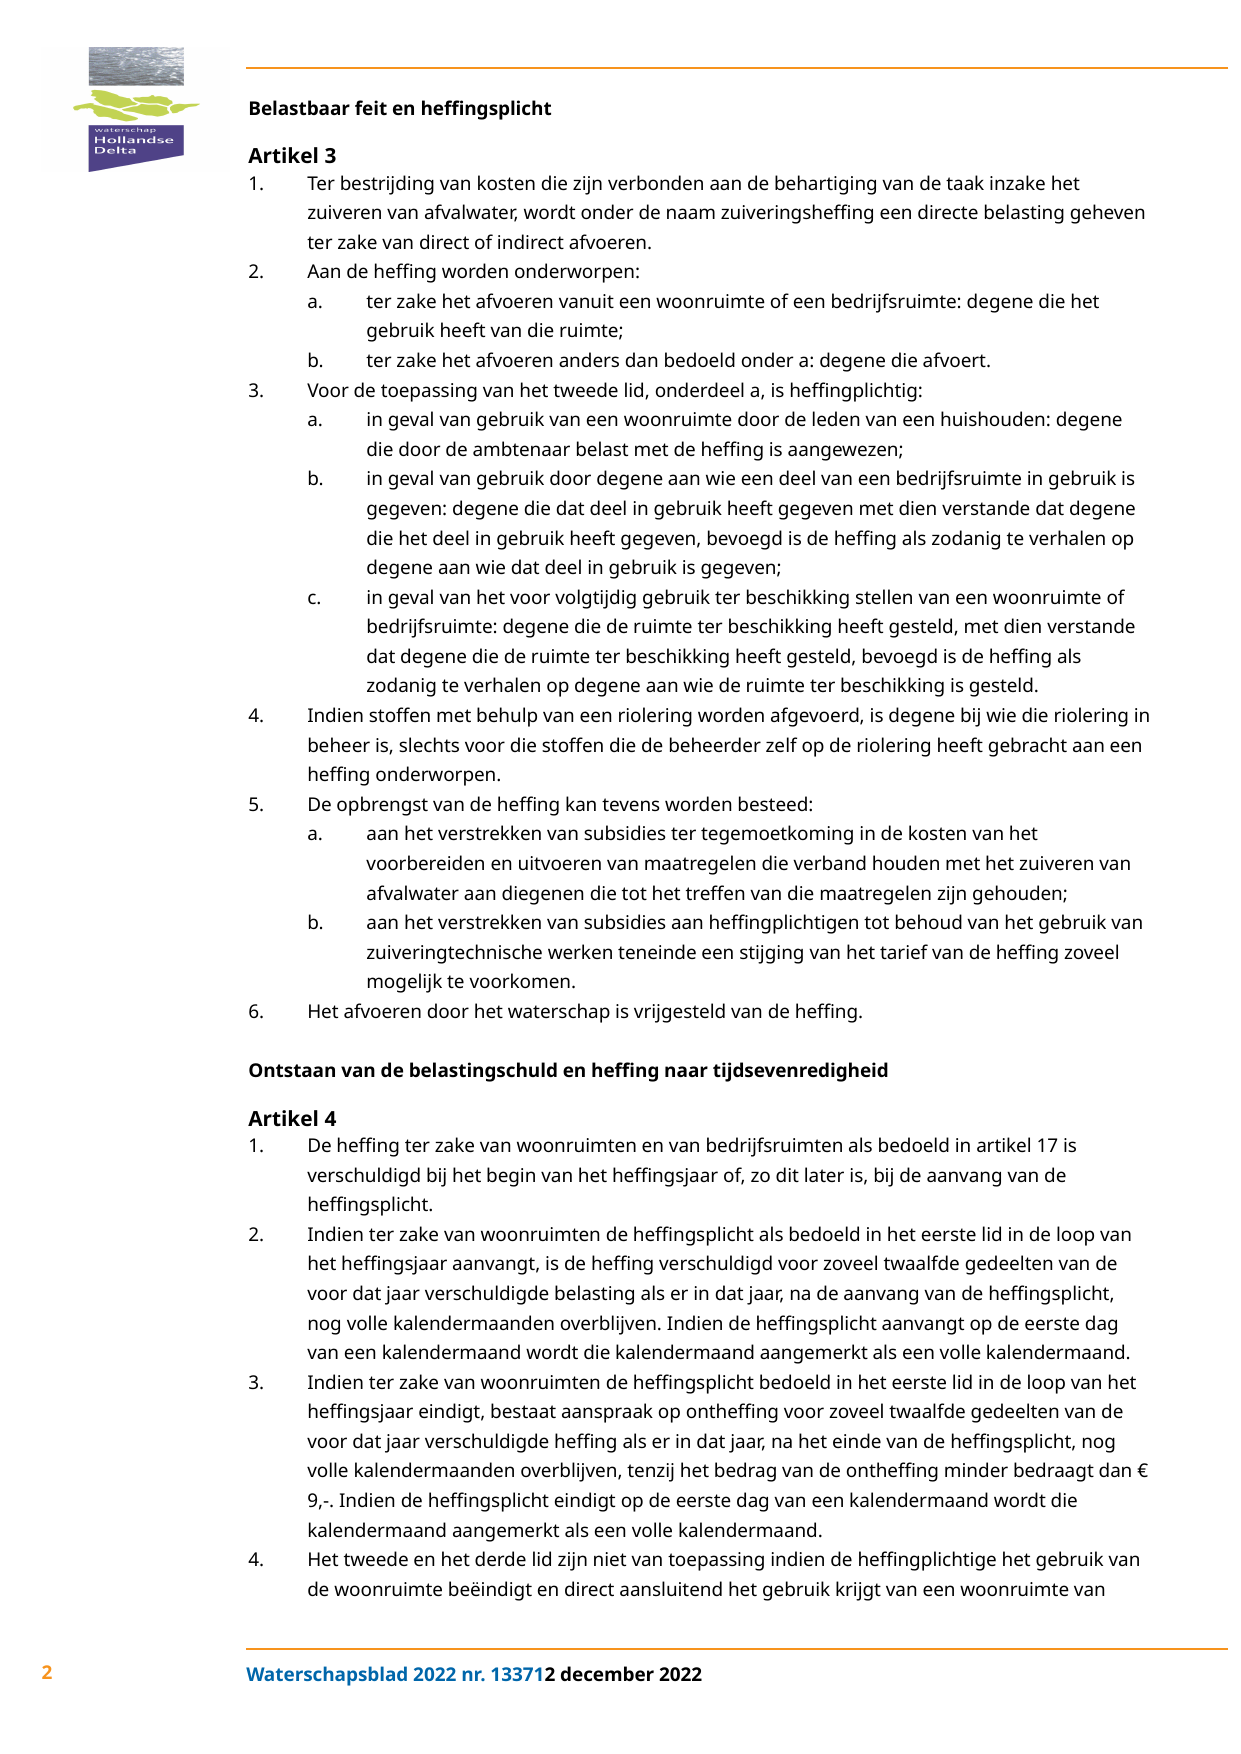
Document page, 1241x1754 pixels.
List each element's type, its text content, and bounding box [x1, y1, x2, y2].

list in geval van gebruik van een woonruimte door de leden van een huishouden: degene die door de ambtenaar belast met de heffing is aangewezen; [307, 406, 1152, 462]
list Aan de heffing worden onderworpen: [248, 258, 1152, 284]
picture [41, 47, 231, 172]
list aan het verstrekken van subsidies aan heffingplichtigen tot behoud van het gebruik van zuiveringtechnische werken teneinde een stijging van het tarief van de heffing zoveel mogelijk te voorkomen. [307, 909, 1152, 994]
text Ontstaan van de belastingschuld en heffing naar tijdsevenredigheid [248, 1057, 1152, 1083]
list in geval van gebruik door degene aan wie een deel van een bedrijfsruimte in gebruik is gegeven: degene die dat deel in gebruik heeft gegeven met dien verstande dat degene die het deel in gebruik heeft gegeven, bevoegd is de heffing als zodanig te verhalen op degene aan wie dat deel in gebruik is gegeven; [307, 466, 1152, 580]
list in geval van het voor volgtijdig gebruik ter beschikking stellen van een woonruimte of bedrijfsruimte: degene die de ruimte ter beschikking heeft gesteld, met dien verstande dat degene die de ruimte ter beschikking heeft gesteld, bevoegd is de heffing als zodanig te verhalen op degene aan wie de ruimte ter beschikking is gesteld. [307, 584, 1152, 698]
list Het afvoeren door het waterschap is vrijgesteld van de heffing. [248, 998, 1152, 1024]
list Indien ter zake van woonruimten de heffingsplicht bedoeld in het eerste lid in de loop van het heffingsjaar eindigt, bestaat aanspraak op ontheffing voor zoveel twaalfde gedeelten van de voor dat jaar verschuldigde heffing als er in dat jaar, na het einde van de heffingsplicht, nog volle kalendermaanden overblijven, tenzij het bedrag van de ontheffing minder bedraagt dan € 9,-. Indien de heffingsplicht eindigt op de eerste dag van een kalendermaand wordt die kalendermaand aangemerkt als een volle kalendermaand. [248, 1369, 1152, 1543]
list Ter bestrijding van kosten die zijn verbonden aan de behartiging van de taak inzake het zuiveren van afvalwater, wordt onder de naam zuiveringsheffing een directe belasting geheven ter zake van direct of indirect afvoeren. [248, 170, 1152, 255]
list Indien ter zake van woonruimten de heffingsplicht als bedoeld in het eerste lid in de loop van het heffingsjaar aanvangt, is de heffing verschuldigd voor zoveel twaalfde gedeelten van de voor dat jaar verschuldigde belasting als er in dat jaar, na de aanvang van de heffingsplicht, nog volle kalendermaanden overblijven. Indien de heffingsplicht aanvangt op de eerste dag van een kalendermaand wordt die kalendermaand aangemerkt als een volle kalendermaand. [248, 1221, 1152, 1365]
list Indien stoffen met behulp van een riolering worden afgevoerd, is degene bij wie die riolering in beheer is, slechts voor die stoffen die de beheerder zelf op de riolering heeft gebracht aan een heffing onderworpen. [248, 702, 1152, 787]
list ter zake het afvoeren anders dan bedoeld onder a: degene die afvoert. [307, 347, 1152, 373]
text Artikel 3 [248, 141, 1152, 170]
list aan het verstrekken van subsidies ter tegemoetkoming in de kosten van het voorbereiden en uitvoeren van maatregelen die verband houden met het zuiveren van afvalwater aan diegenen die tot het treffen van die maatregelen zijn gehouden; [307, 821, 1152, 906]
list De heffing ter zake van woonruimten en van bedrijfsruimten als bedoeld in artikel 17 is verschuldigd bij het begin van het heffingsjaar of, zo dit later is, bij de aanvang van de heffingsplicht. [248, 1132, 1152, 1217]
list Het tweede en het derde lid zijn niet van toepassing indien de heffingplichtige het gebruik van de woonruimte beëindigt en direct aansluitend het gebruik krijgt van een woonruimte van [248, 1546, 1152, 1602]
text Artikel 4 [248, 1104, 1152, 1132]
list ter zake het afvoeren vanuit een woonruimte of een bedrijfsruimte: degene die het gebruik heeft van die ruimte; [307, 288, 1152, 343]
text Belastbaar feit en heffingsplicht [248, 95, 1152, 121]
list De opbrengst van de heffing kan tevens worden besteed: [248, 791, 1152, 817]
list Voor de toepassing van het tweede lid, onderdeel a, is heffingplichtig: [248, 377, 1152, 403]
